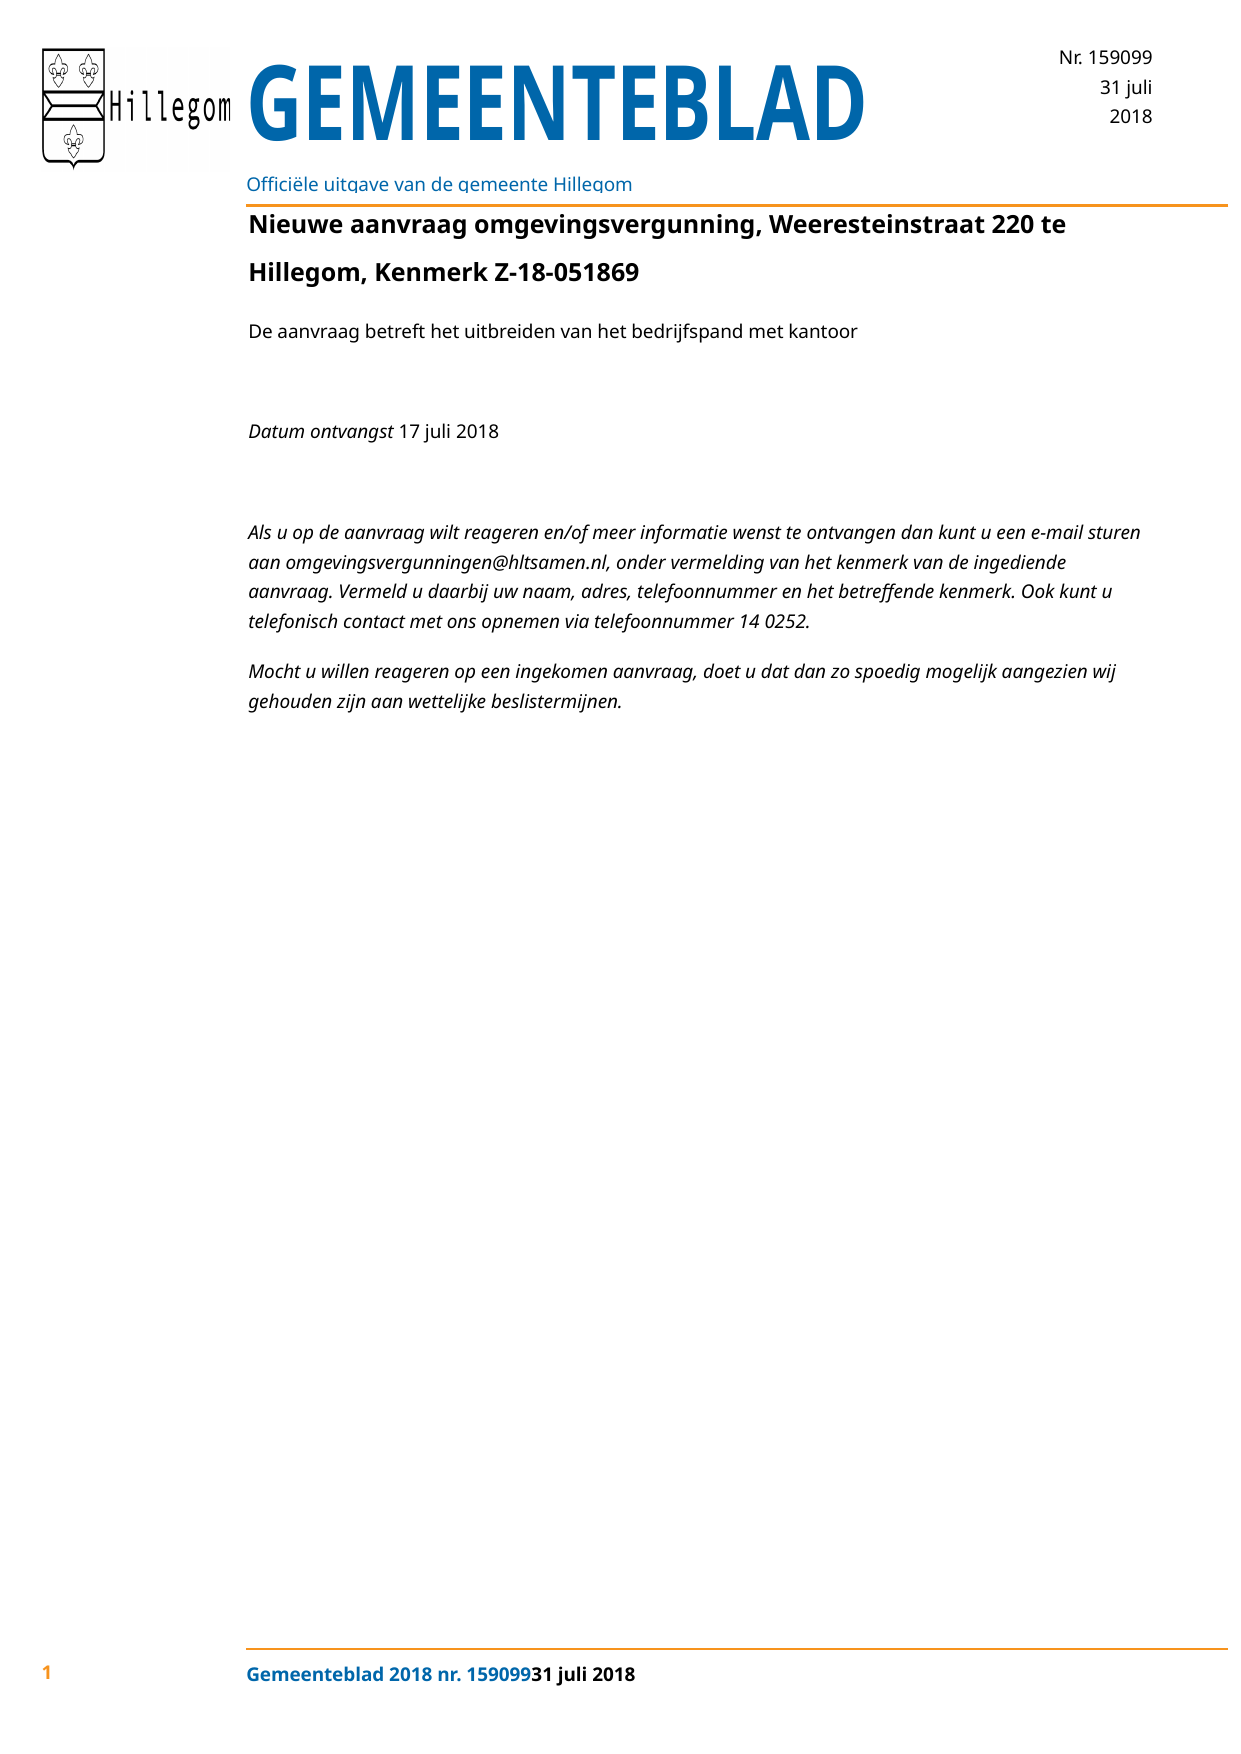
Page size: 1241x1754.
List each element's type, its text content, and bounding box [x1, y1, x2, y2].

picture [41, 47, 231, 172]
text Nieuwe aanvraag omgevingsvergunning, Weeresteinstraat 220 te Hillegom, Kenmerk Z-18-051869 [248, 207, 1152, 288]
text Datum ontvangst 17 juli 2018 [248, 419, 1152, 444]
text De aanvraag betreft het uitbreiden van het bedrijfspand met kantoor [248, 318, 1152, 344]
text Als u op de aanvraag wilt reageren en/of meer informatie wenst te ontvangen dan kunt u een e-mail sturen aan omgevingsvergunningen@hltsamen.nl, onder vermelding van het kenmerk van de ingediende aanvraag. Vermeld u daarbij uw naam, adres, telefoonnummer en het betreffende kenmerk. Ook kunt u telefonisch contact met ons opnemen via telefoonnummer 14 0252. [248, 519, 1152, 634]
text Mocht u willen reageren op een ingekomen aanvraag, doet u dat dan zo spoedig mogelijk aangezien wij gehouden zijn aan wettelijke beslistermijnen. [248, 659, 1152, 714]
